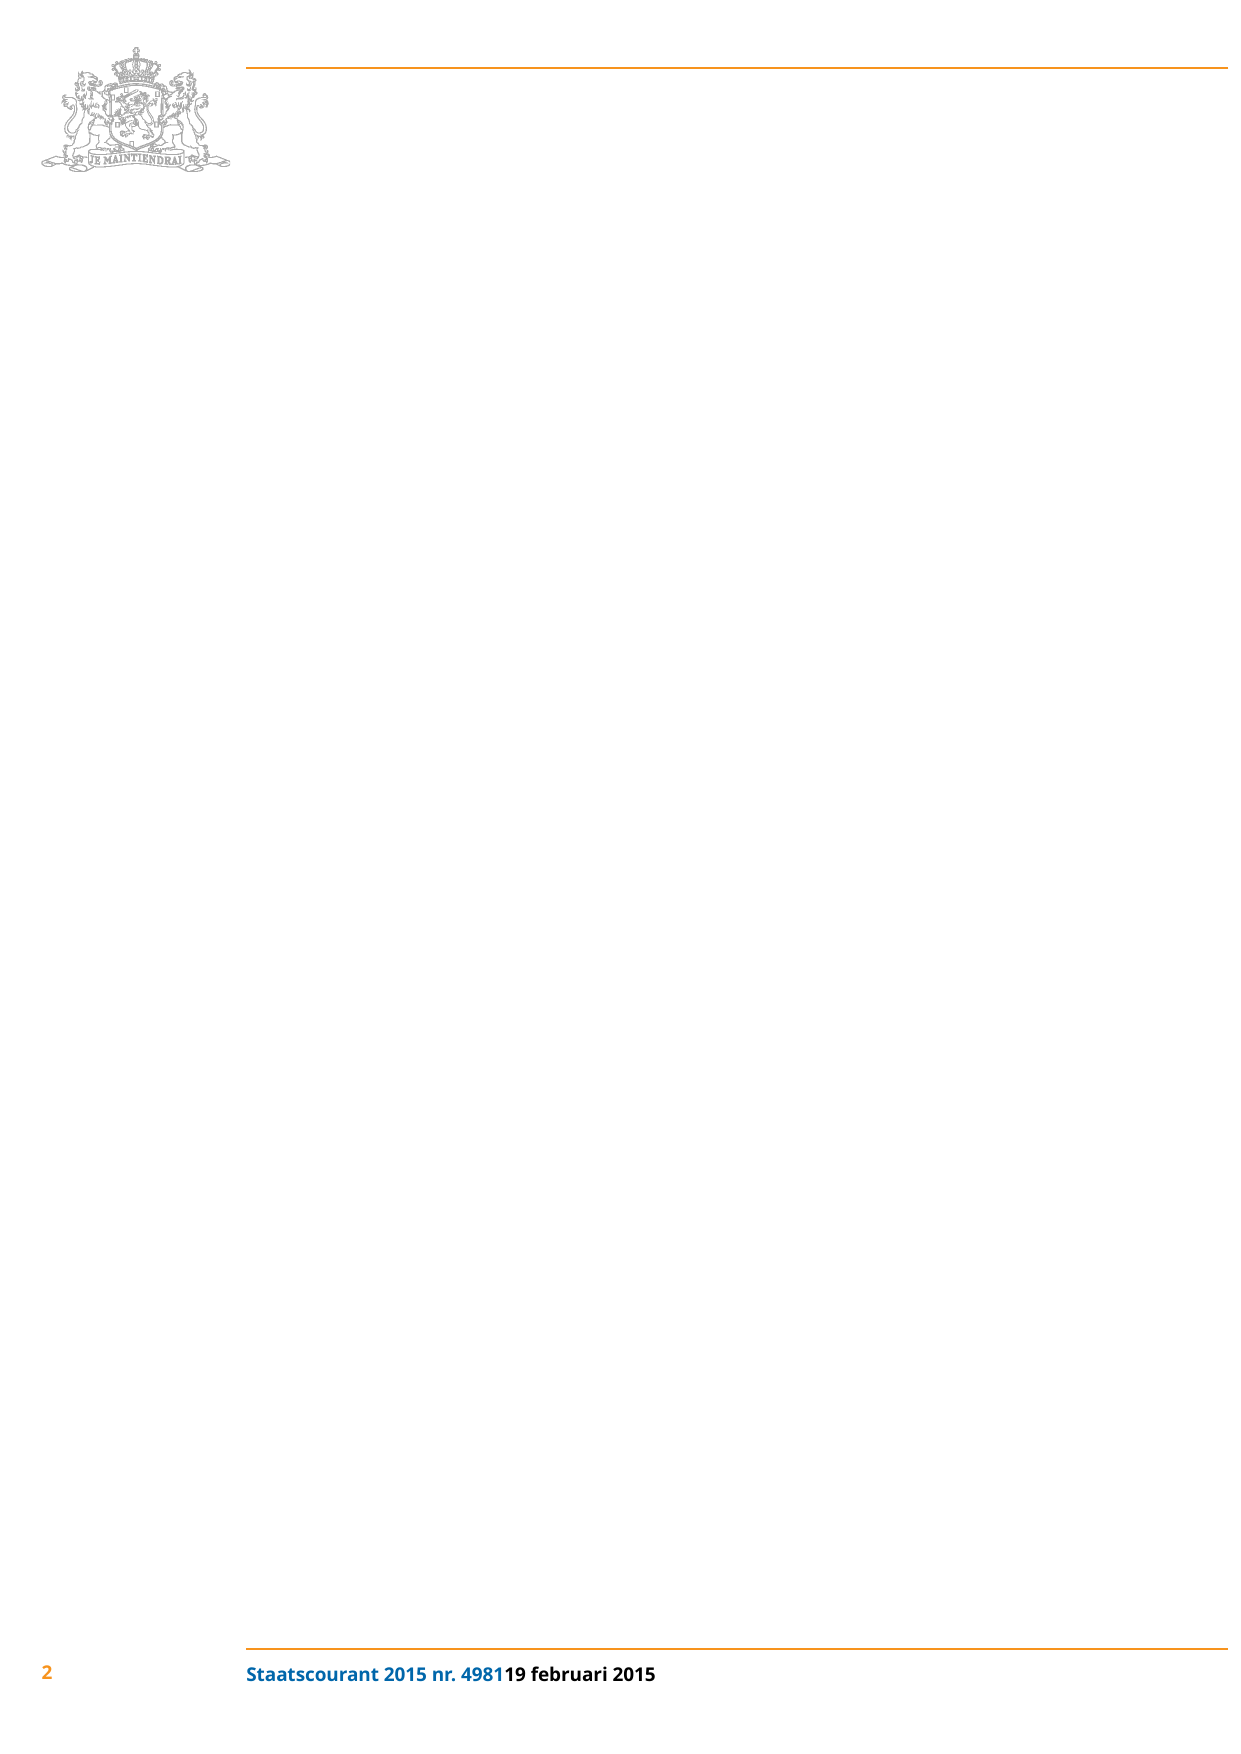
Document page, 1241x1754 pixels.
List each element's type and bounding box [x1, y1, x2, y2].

picture [41, 47, 231, 172]
